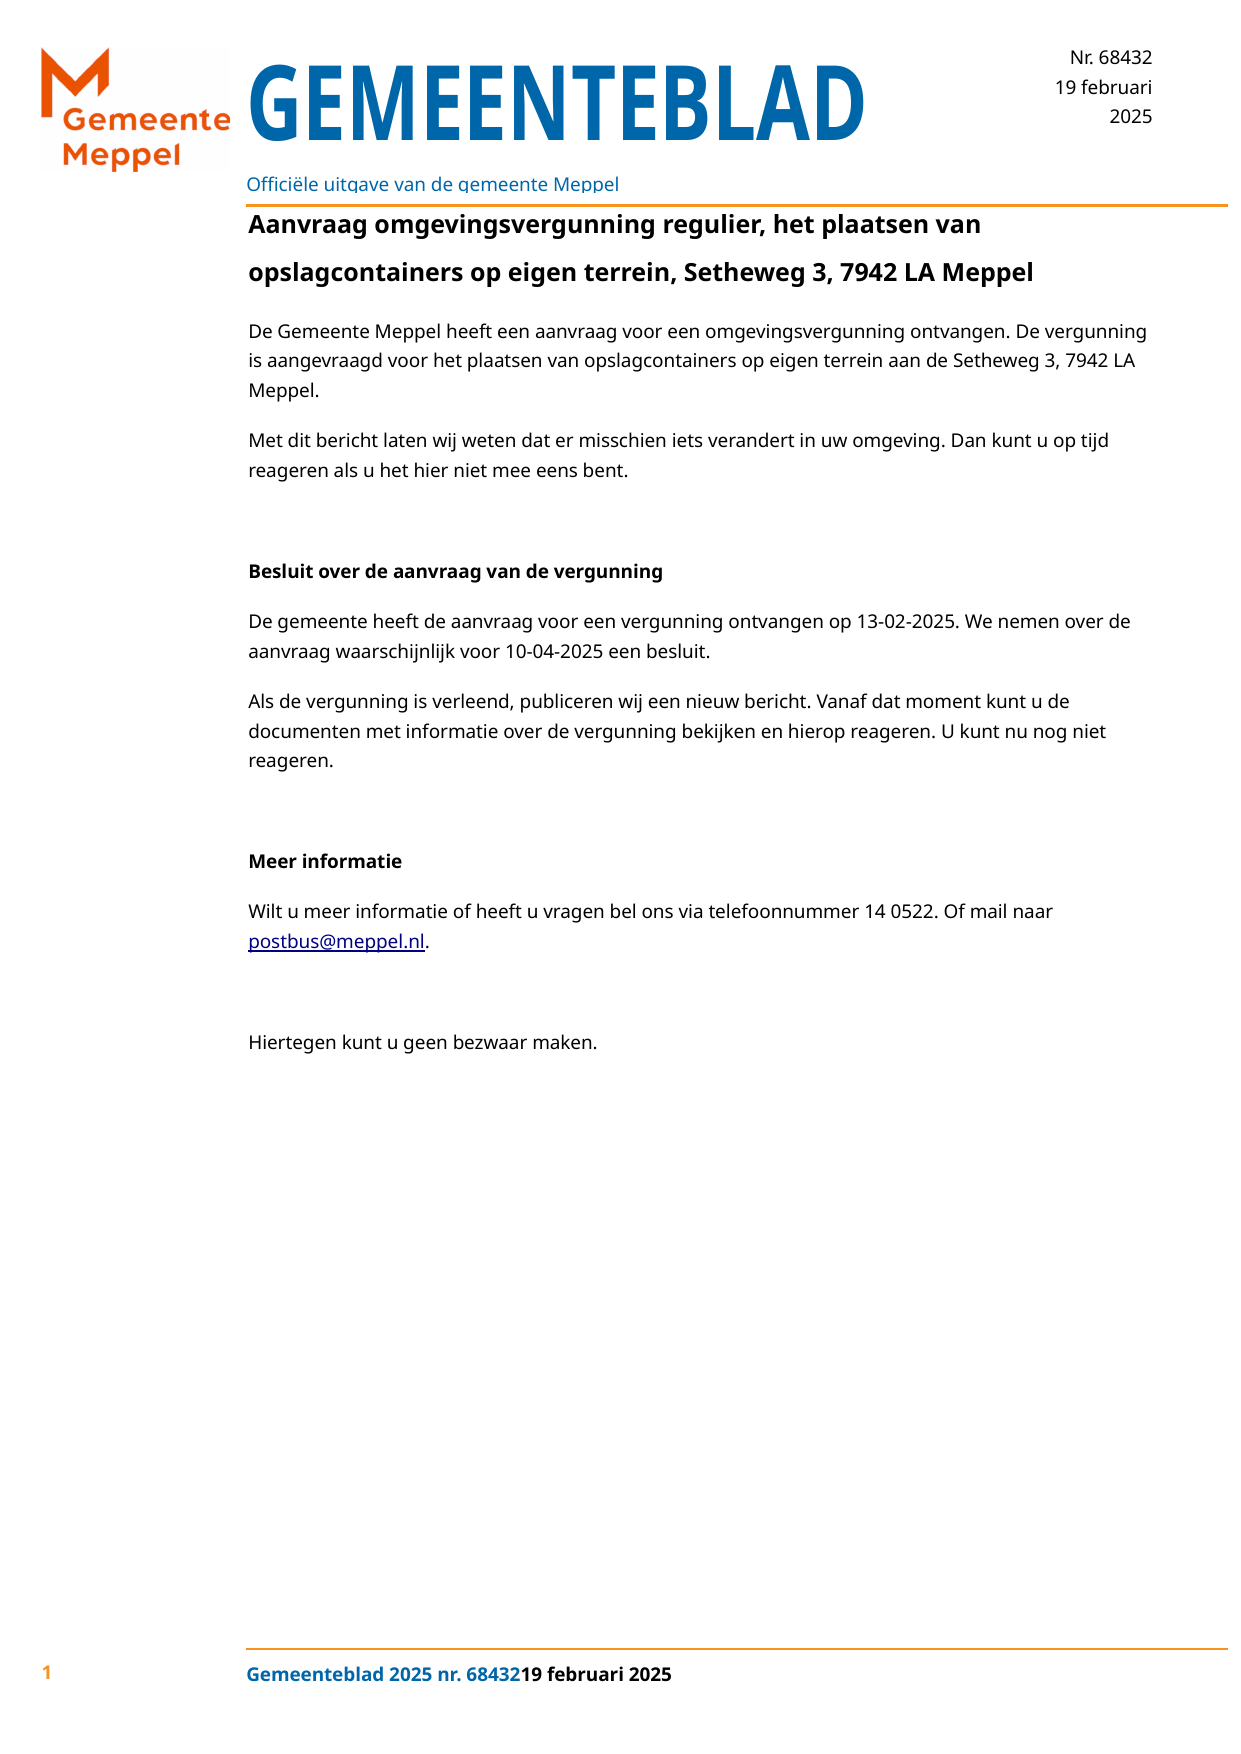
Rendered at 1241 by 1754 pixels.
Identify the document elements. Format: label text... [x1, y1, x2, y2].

text Hiertegen kunt u geen bezwaar maken. [248, 1029, 1152, 1055]
text De Gemeente Meppel heeft een aanvraag voor een omgevingsvergunning ontvangen. De vergunning is aangevraagd voor het plaatsen van opslagcontainers op eigen terrein aan de Setheweg 3, 7942 LA Meppel. [248, 318, 1152, 403]
text De gemeente heeft de aanvraag voor een vergunning ontvangen op 13-02-2025. We nemen over de aanvraag waarschijnlijk voor 10-04-2025 een besluit. [248, 608, 1152, 664]
text Besluit over de aanvraag van de vergunning [248, 558, 1152, 584]
text Aanvraag omgevingsvergunning regulier, het plaatsen van opslagcontainers op eigen terrein, Setheweg 3, 7942 LA Meppel [248, 207, 1152, 288]
text Meer informatie [248, 848, 1152, 874]
picture [41, 47, 231, 172]
text Als de vergunning is verleend, publiceren wij een nieuw bericht. Vanaf dat moment kunt u de documenten met informatie over de vergunning bekijken en hierop reageren. U kunt nu nog niet reageren. [248, 688, 1152, 773]
text Wilt u meer informatie of heeft u vragen bel ons via telefoonnummer 14 0522. Of mail naar postbus@meppel.nl. [248, 899, 1152, 954]
text Met dit bericht laten wij weten dat er misschien iets verandert in uw omgeving. Dan kunt u op tijd reageren als u het hier niet mee eens bent. [248, 427, 1152, 483]
